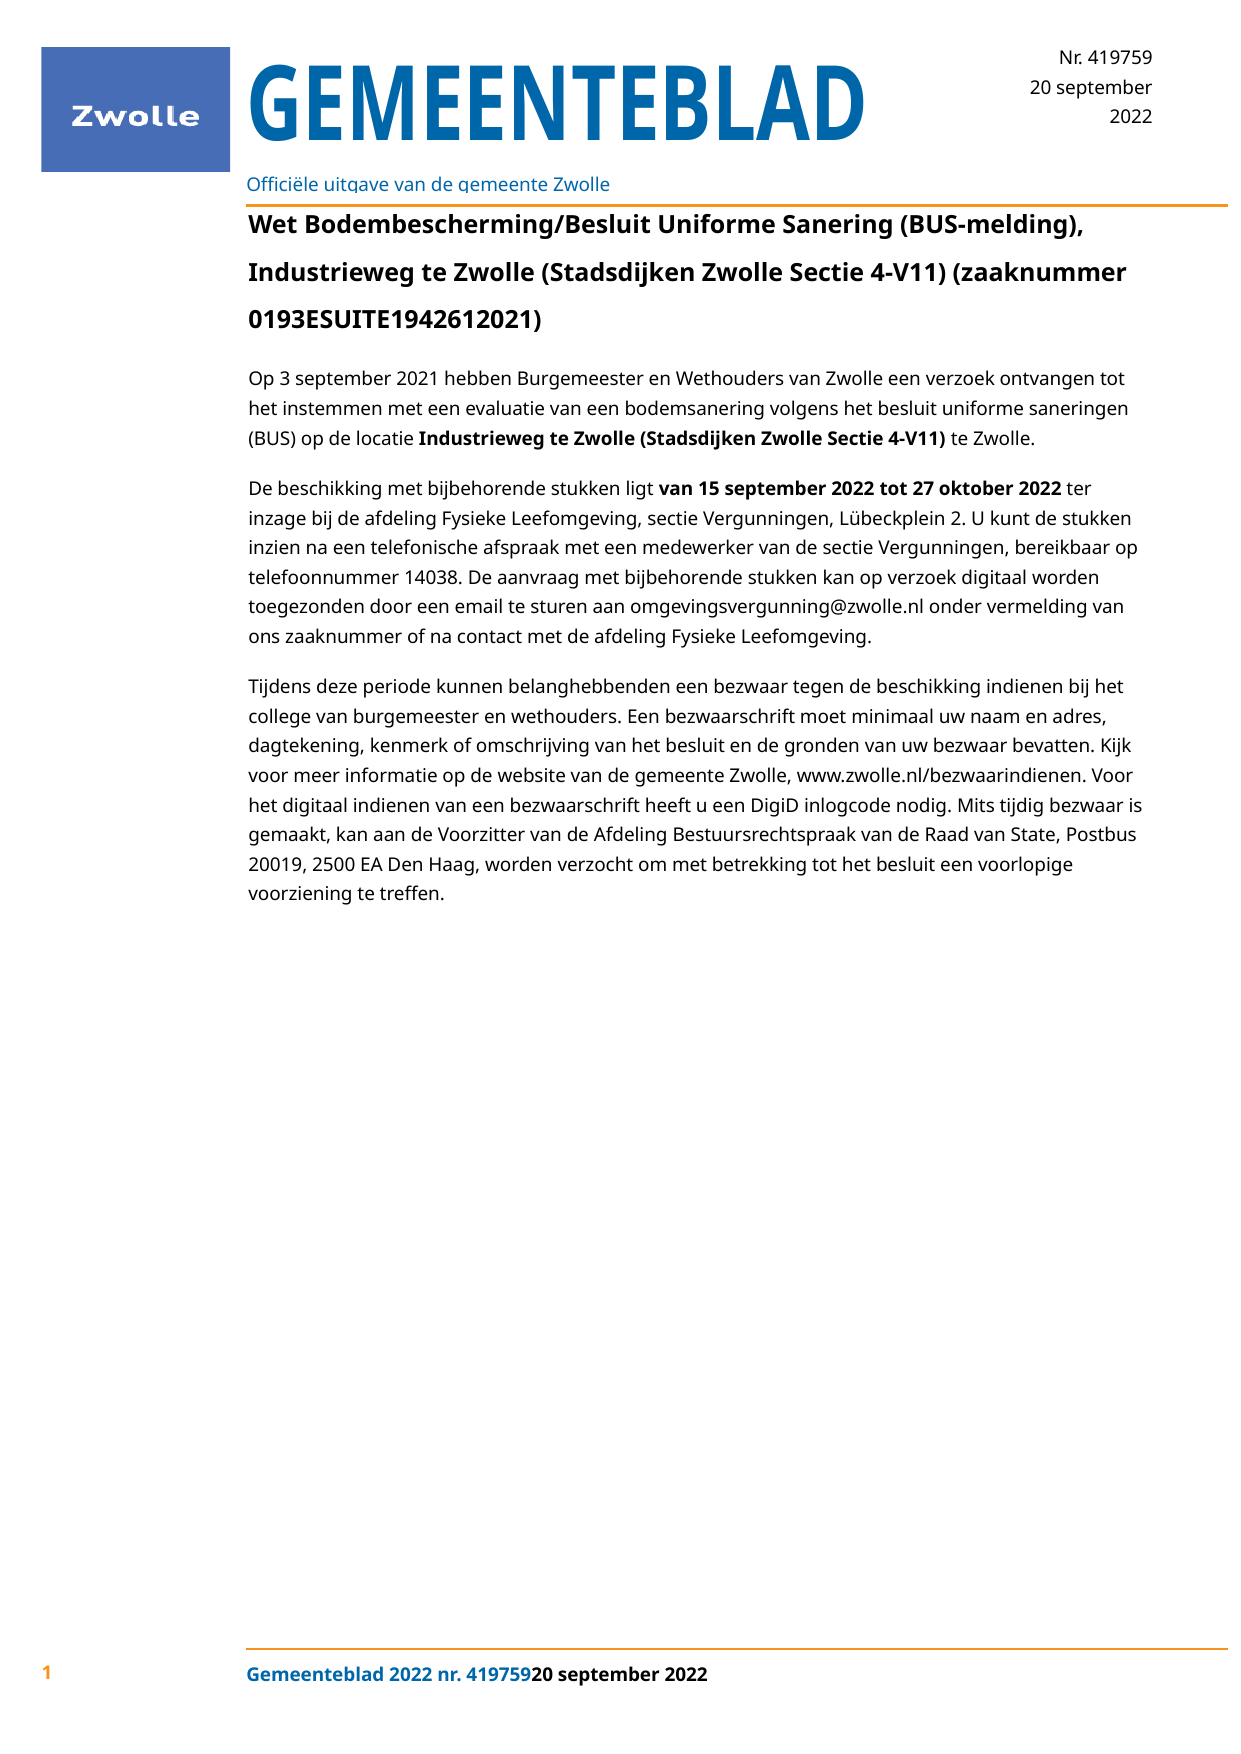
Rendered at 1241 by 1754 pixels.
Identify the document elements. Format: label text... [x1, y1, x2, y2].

text Op 3 september 2021 hebben Burgemeester en Wethouders van Zwolle een verzoek ontvangen tot het instemmen met een evaluatie van een bodemsanering volgens het besluit uniforme saneringen (BUS) op de locatie Industrieweg te Zwolle (Stadsdijken Zwolle Sectie 4-V11) te Zwolle. [248, 366, 1152, 450]
picture [41, 47, 231, 172]
text Wet Bodembescherming/Besluit Uniforme Sanering (BUS-melding), Industrieweg te Zwolle (Stadsdijken Zwolle Sectie 4-V11) (zaaknummer 0193ESUITE1942612021) [248, 207, 1152, 336]
text Tijdens deze periode kunnen belanghebbenden een bezwaar tegen de beschikking indienen bij het college van burgemeester en wethouders. Een bezwaarschrift moet minimaal uw naam en adres, dagtekening, kenmerk of omschrijving van het besluit en de gronden van uw bezwaar bevatten. Kijk voor meer informatie op de website van de gemeente Zwolle, www.zwolle.nl/bezwaarindienen. Voor het digitaal indienen van een bezwaarschrift heeft u een DigiD inlogcode nodig. Mits tijdig bezwaar is gemaakt, kan aan de Voorzitter van de Afdeling Bestuursrechtspraak van de Raad van State, Postbus 20019, 2500 EA Den Haag, worden verzocht om met betrekking tot het besluit een voorlopige voorziening te treffen. [248, 673, 1152, 906]
text De beschikking met bijbehorende stukken ligt van 15 september 2022 tot 27 oktober 2022 ter inzage bij de afdeling Fysieke Leefomgeving, sectie Vergunningen, Lübeckplein 2. U kunt de stukken inzien na een telefonische afspraak met een medewerker van de sectie Vergunningen, bereikbaar op telefoonnummer 14038. De aanvraag met bijbehorende stukken kan op verzoek digitaal worden toegezonden door een email te sturen aan omgevingsvergunning@zwolle.nl onder vermelding van ons zaaknummer of na contact met de afdeling Fysieke Leefomgeving. [248, 475, 1152, 649]
